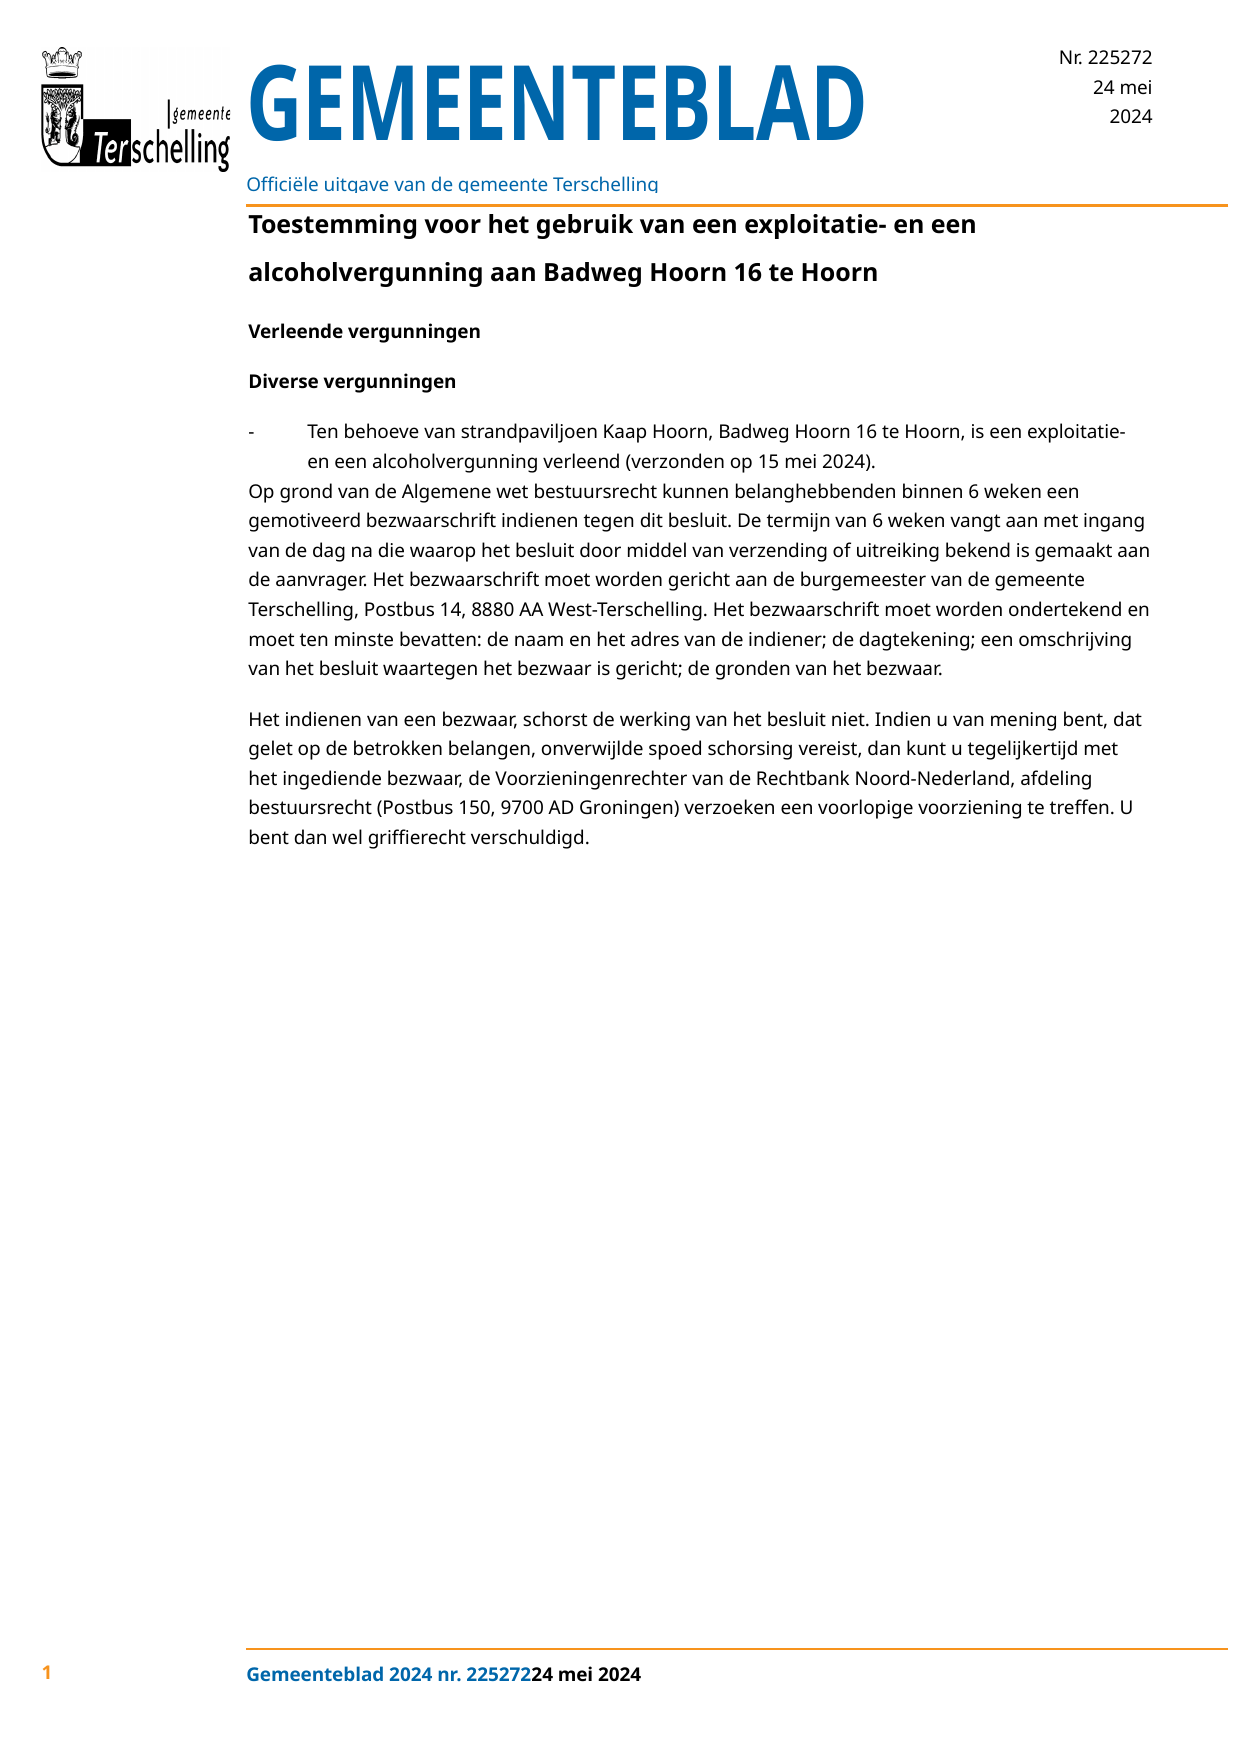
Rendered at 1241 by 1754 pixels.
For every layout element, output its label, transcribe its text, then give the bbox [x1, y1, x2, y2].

text Op grond van de Algemene wet bestuursrecht kunnen belanghebbenden binnen 6 weken een gemotiveerd bezwaarschrift indienen tegen dit besluit. De termijn van 6 weken vangt aan met ingang van de dag na die waarop het besluit door middel van verzending of uitreiking bekend is gemaakt aan de aanvrager. Het bezwaarschrift moet worden gericht aan de burgemeester van de gemeente Terschelling, Postbus 14, 8880 AA West-Terschelling. Het bezwaarschrift moet worden ondertekend en moet ten minste bevatten: de naam en het adres van de indiener; de dagtekening; een omschrijving van het besluit waartegen het bezwaar is gericht; de gronden van het bezwaar. [248, 478, 1152, 681]
picture [41, 47, 231, 172]
text Toestemming voor het gebruik van een exploitatie- en een alcoholvergunning aan Badweg Hoorn 16 te Hoorn [248, 207, 1152, 288]
text Verleende vergunningen [248, 318, 1152, 344]
text Het indienen van een bezwaar, schorst de werking van het besluit niet. Indien u van mening bent, dat gelet op de betrokken belangen, onverwijlde spoed schorsing vereist, dan kunt u tegelijkertijd met het ingediende bezwaar, de Voorzieningenrechter van de Rechtbank Noord-Nederland, afdeling bestuursrecht (Postbus 150, 9700 AD Groningen) verzoeken een voorlopige voorziening te treffen. U bent dan wel griffierecht verschuldigd. [248, 706, 1152, 850]
text Diverse vergunningen [248, 368, 1152, 394]
list Ten behoeve van strandpaviljoen Kaap Hoorn, Badweg Hoorn 16 te Hoorn, is een exploitatie- en een alcoholvergunning verleend (verzonden op 15 mei 2024). [248, 419, 1152, 474]
